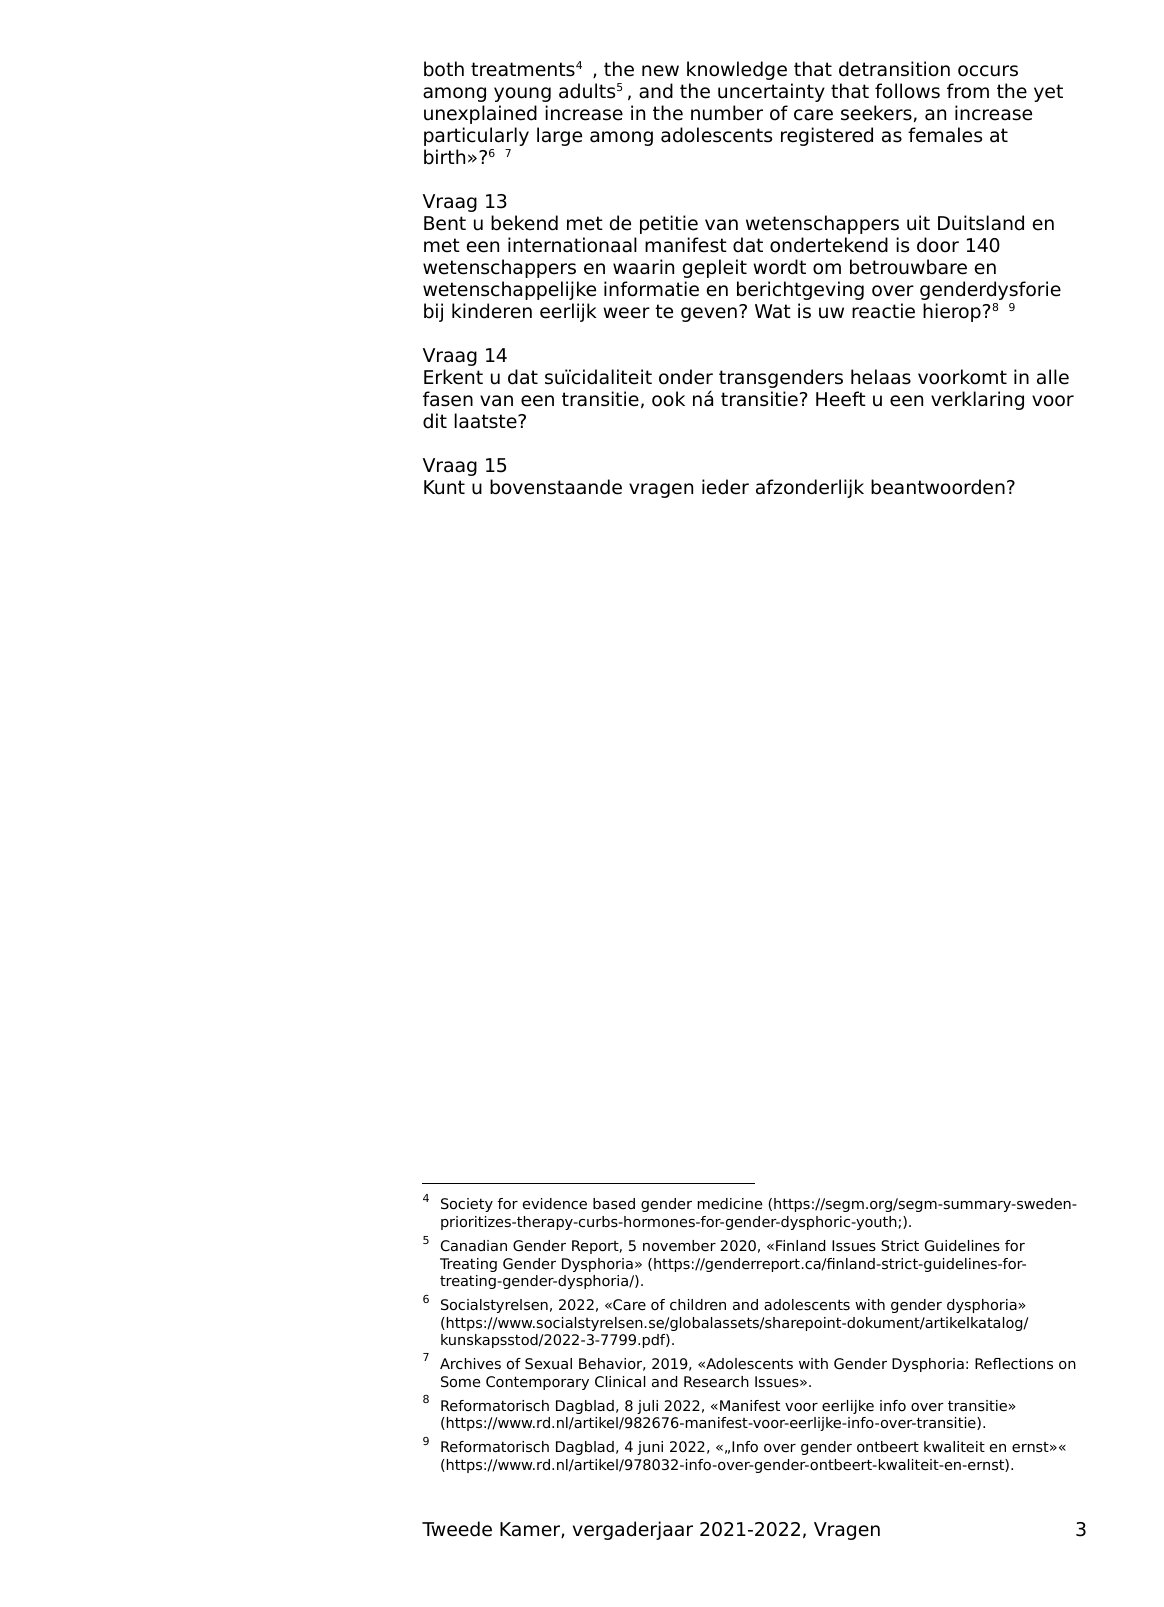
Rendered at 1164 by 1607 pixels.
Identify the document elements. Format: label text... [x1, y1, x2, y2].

text Society for evidence based gender medicine (https://segm.org/segm-summary-sweden-prioritizes-therapy-curbs-hormones-for-gender-dysphoric-youth;). [422, 1192, 1087, 1231]
text Kunt u bovenstaande vragen ieder afzonderlijk beantwoorden? [422, 477, 1087, 499]
text Reformatorisch Dagblad, 4 juni 2022, «„Info over gender ontbeert kwaliteit en ernst»« (https://www.rd.nl/artikel/978032-info-over-gender-ontbeert-kwaliteit-en-ernst). [422, 1435, 1087, 1474]
text Vraag 14 [422, 345, 1087, 367]
text Bent u bekend met de petitie van wetenschappers uit Duitsland en met een internationaal manifest dat ondertekend is door 140 wetenschappers en waarin gepleit wordt om betrouwbare en wetenschappelijke informatie en berichtgeving over genderdysforie bij kinderen eerlijk weer te geven? Wat is uw reactie hierop? [422, 213, 1087, 323]
text Canadian Gender Report, 5 november 2020, «Finland Issues Strict Guidelines for Treating Gender Dysphoria» (https://genderreport.ca/finland-strict-guidelines-for-treating-gender-dysphoria/). [422, 1234, 1087, 1290]
text Socialstyrelsen, 2022, «Care of children and adolescents with gender dysphoria» (https://www.socialstyrelsen.se/globalassets/sharepoint-dokument/artikelkatalog/kunskapsstod/2022-3-7799.pdf). [422, 1293, 1087, 1349]
text Vraag 15 [422, 455, 1087, 477]
text Erkent u dat suïcidaliteit onder transgenders helaas voorkomt in alle fasen van een transitie, ook ná transitie? Heeft u een verklaring voor dit laatste? [422, 367, 1087, 433]
text Reformatorisch Dagblad, 8 juli 2022, «Manifest voor eerlijke info over transitie» (https://www.rd.nl/artikel/982676-manifest-voor-eerlijke-info-over-transitie). [422, 1393, 1087, 1432]
text Archives of Sexual Behavior, 2019, «Adolescents with Gender Dysphoria: Reflections on Some Contemporary Clinical and Research Issues». [422, 1352, 1087, 1391]
text both treatments , the new knowledge that detransition occurs among young adults, and the uncertainty that follows from the yet unexplained increase in the number of care seekers, an increase particularly large among adolescents registered as females at birth»? [422, 59, 1087, 169]
text Vraag 13 [422, 191, 1087, 213]
